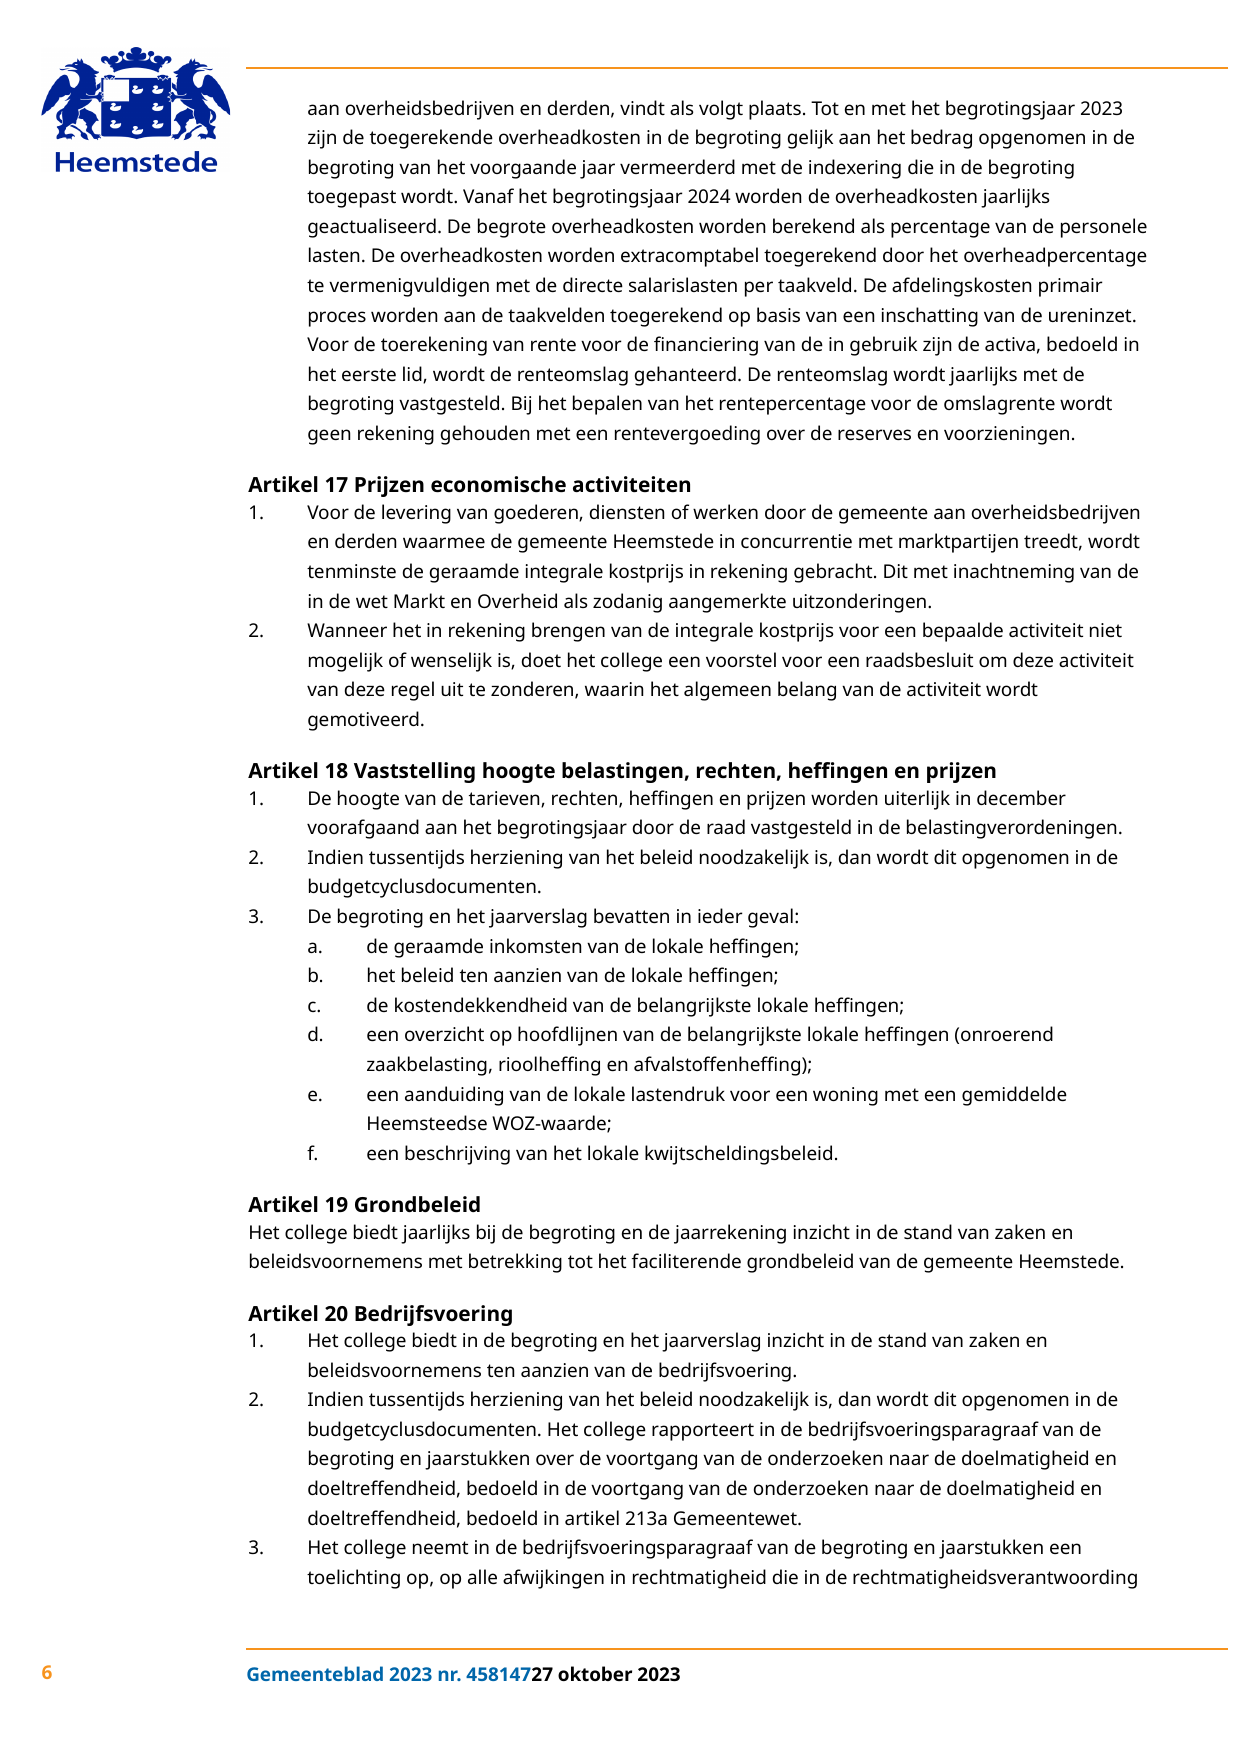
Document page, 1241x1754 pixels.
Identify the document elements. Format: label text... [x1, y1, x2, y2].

list de kostendekkendheid van de belangrijkste lokale heffingen; [307, 992, 1152, 1018]
list het beleid ten aanzien van de lokale heffingen; [307, 962, 1152, 988]
text Artikel 20 Bedrijfsvoering [248, 1299, 1152, 1327]
list Voor de levering van goederen, diensten of werken door de gemeente aan overheidsbedrijven en derden waarmee de gemeente Heemstede in concurrentie met marktpartijen treedt, wordt tenminste de geraamde integrale kostprijs in rekening gebracht. Dit met inachtneming van de in de wet Markt en Overheid als zodanig aangemerkte uitzonderingen. [248, 499, 1152, 613]
list een beschrijving van het lokale kwijtscheldingsbeleid. [307, 1140, 1152, 1166]
list de geraamde inkomsten van de lokale heffingen; [307, 933, 1152, 959]
list een aanduiding van de lokale lastendruk voor een woning met een gemiddelde Heemsteedse WOZ-waarde; [307, 1081, 1152, 1136]
list De hoogte van de tarieven, rechten, heffingen en prijzen worden uiterlijk in december voorafgaand aan het begrotingsjaar door de raad vastgesteld in de belastingverordeningen. [248, 785, 1152, 840]
text Artikel 17 Prijzen economische activiteiten [248, 471, 1152, 499]
text Het college biedt jaarlijks bij de begroting en de jaarrekening inzicht in de stand van zaken en beleidsvoornemens met betrekking tot het faciliterende grondbeleid van de gemeente Heemstede. [248, 1219, 1152, 1274]
list Wanneer het in rekening brengen van de integrale kostprijs voor een bepaalde activiteit niet mogelijk of wenselijk is, doet het college een voorstel voor een raadsbesluit om deze activiteit van deze regel uit te zonderen, waarin het algemeen belang van de activiteit wordt gemotiveerd. [248, 617, 1152, 732]
list Indien tussentijds herziening van het beleid noodzakelijk is, dan wordt dit opgenomen in de budgetcyclusdocumenten. Het college rapporteert in de bedrijfsvoeringsparagraaf van de begroting en jaarstukken over de voortgang van de onderzoeken naar de doelmatigheid en doeltreffendheid, bedoeld in de voortgang van de onderzoeken naar de doelmatigheid en doeltreffendheid, bedoeld in artikel 213a Gemeentewet. [248, 1386, 1152, 1531]
list De begroting en het jaarverslag bevatten in ieder geval: [248, 903, 1152, 929]
list Het college neemt in de bedrijfsvoeringsparagraaf van de begroting en jaarstukken een toelichting op, op alle afwijkingen in rechtmatigheid die in de rechtmatigheidsverantwoording [248, 1534, 1152, 1590]
text Artikel 19 Grondbeleid [248, 1190, 1152, 1219]
list aan overheidsbedrijven en derden, vindt als volgt plaats. Tot en met het begrotingsjaar 2023 zijn de toegerekende overheadkosten in de begroting gelijk aan het bedrag opgenomen in de begroting van het voorgaande jaar vermeerderd met de indexering die in de begroting toegepast wordt. Vanaf het begrotingsjaar 2024 worden de overheadkosten jaarlijks geactualiseerd. De begrote overheadkosten worden berekend als percentage van de personele lasten. De overheadkosten worden extracomptabel toegerekend door het overheadpercentage te vermenigvuldigen met de directe salarislasten per taakveld. De afdelingskosten primair proces worden aan de taakvelden toegerekend op basis van een inschatting van de ureninzet. Voor de toerekening van rente voor de financiering van de in gebruik zijn de activa, bedoeld in het eerste lid, wordt de renteomslag gehanteerd. De renteomslag wordt jaarlijks met de begroting vastgesteld. Bij het bepalen van het rentepercentage voor de omslagrente wordt geen rekening gehouden met een rentevergoeding over de reserves en voorzieningen. [248, 95, 1152, 446]
text Artikel 18 Vaststelling hoogte belastingen, rechten, heffingen en prijzen [248, 757, 1152, 785]
picture [41, 47, 231, 172]
list Het college biedt in de begroting en het jaarverslag inzicht in de stand van zaken en beleidsvoornemens ten aanzien van de bedrijfsvoering. [248, 1327, 1152, 1383]
list een overzicht op hoofdlijnen van de belangrijkste lokale heffingen (onroerend zaakbelasting, rioolheffing en afvalstoffenheffing); [307, 1022, 1152, 1077]
list Indien tussentijds herziening van het beleid noodzakelijk is, dan wordt dit opgenomen in de budgetcyclusdocumenten. [248, 844, 1152, 899]
